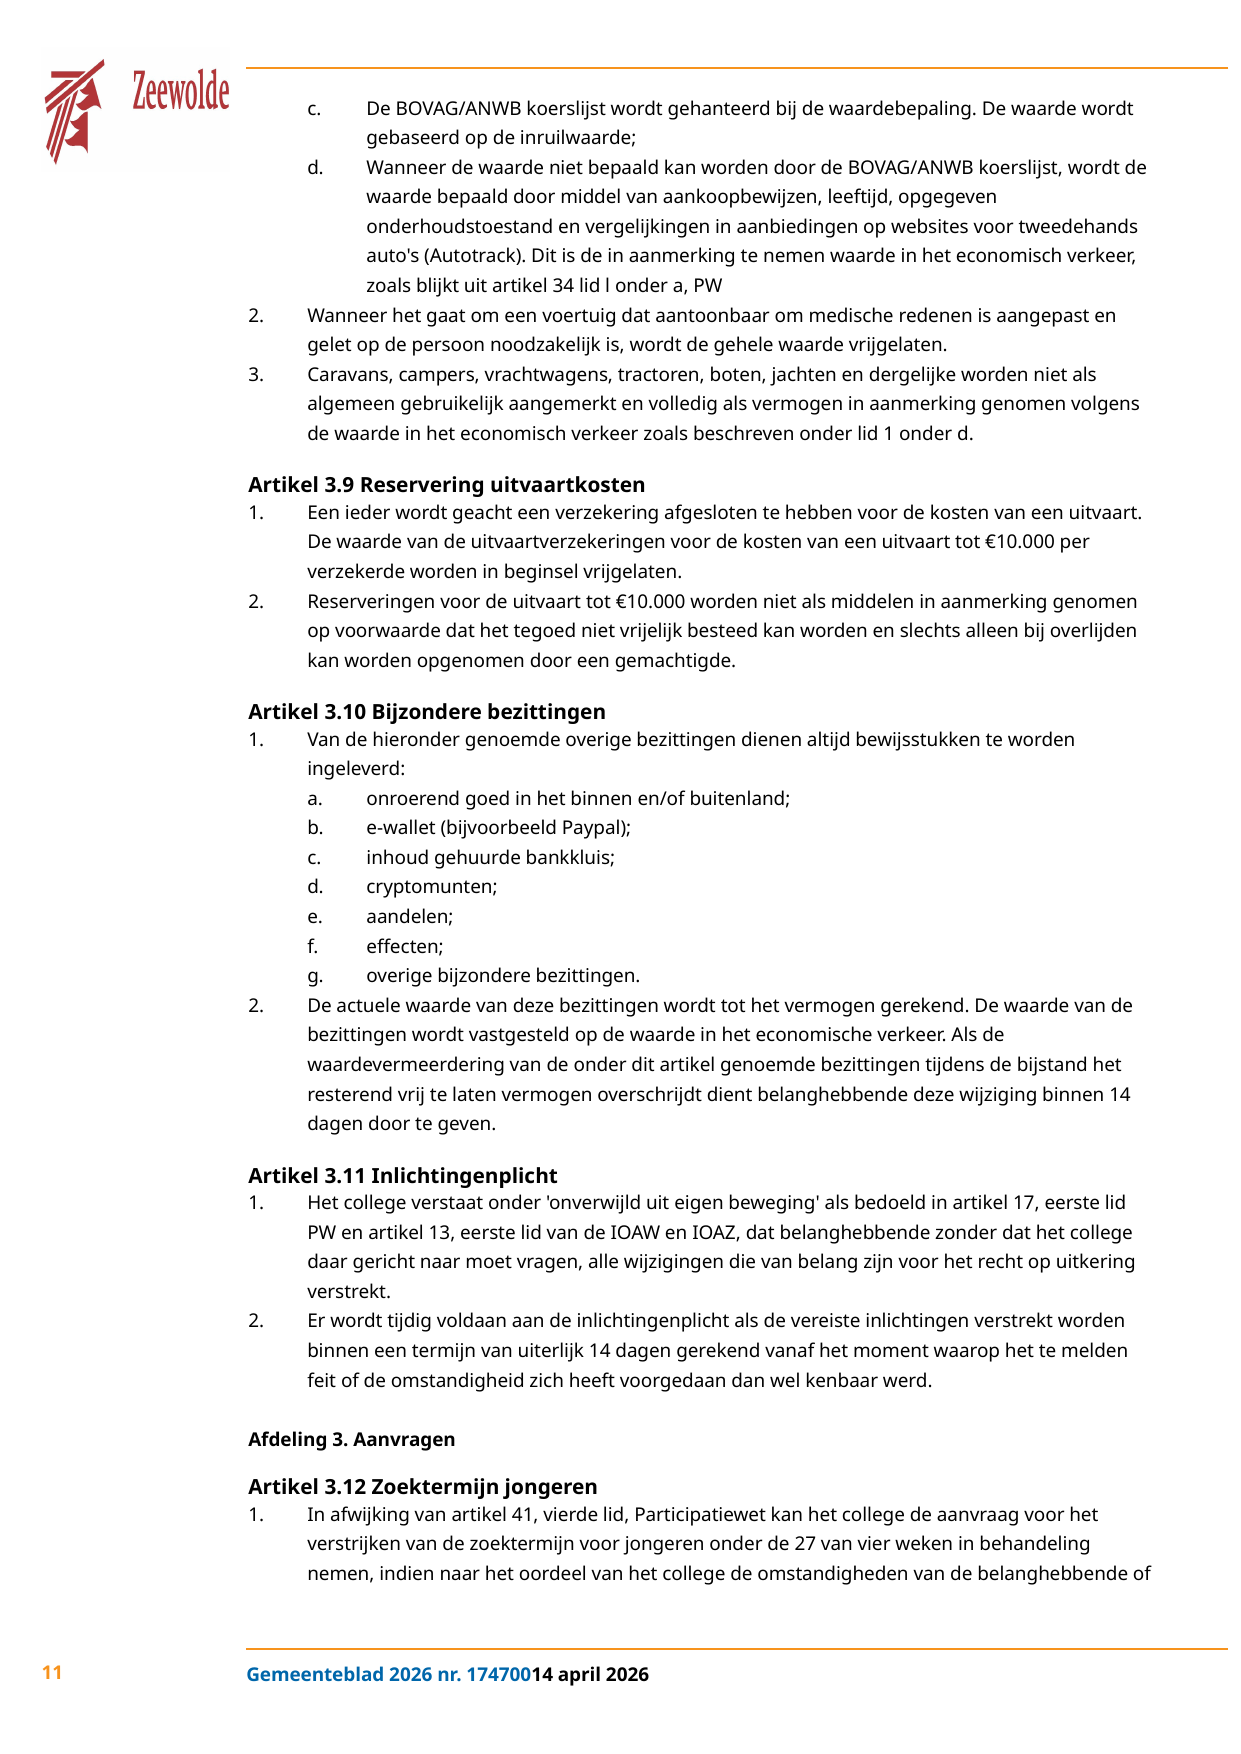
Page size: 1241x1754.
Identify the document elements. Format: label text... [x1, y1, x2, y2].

list Het college verstaat onder 'onverwijld uit eigen beweging' als bedoeld in artikel 17, eerste lid PW en artikel 13, eerste lid van de IOAW en IOAZ, dat belanghebbende zonder dat het college daar gericht naar moet vragen, alle wijzigingen die van belang zijn voor het recht op uitkering verstrekt. [248, 1189, 1152, 1304]
list inhoud gehuurde bankkluis; [307, 844, 1152, 870]
text Artikel 3.10 Bijzondere bezittingen [248, 697, 1152, 726]
list Wanneer het gaat om een voertuig dat aantoonbaar om medische redenen is aangepast en gelet op de persoon noodzakelijk is, wordt de gehele waarde vrijgelaten. [248, 302, 1152, 357]
text Artikel 3.9 Reservering uitvaartkosten [248, 471, 1152, 499]
list Wanneer de waarde niet bepaald kan worden door de BOVAG/ANWB koerslijst, wordt de waarde bepaald door middel van aankoopbewijzen, leeftijd, opgegeven onderhoudstoestand en vergelijkingen in aanbiedingen op websites voor tweedehands auto's (Autotrack). Dit is de in aanmerking te nemen waarde in het economisch verkeer, zoals blijkt uit artikel 34 lid l onder a, PW [307, 154, 1152, 298]
list In afwijking van artikel 41, vierde lid, Participatiewet kan het college de aanvraag voor het verstrijken van de zoektermijn voor jongeren onder de 27 van vier weken in behandeling nemen, indien naar het oordeel van het college de omstandigheden van de belanghebbende of [248, 1501, 1152, 1586]
list Reserveringen voor de uitvaart tot €10.000 worden niet als middelen in aanmerking genomen op voorwaarde dat het tegoed niet vrijelijk besteed kan worden en slechts alleen bij overlijden kan worden opgenomen door een gemachtigde. [248, 588, 1152, 673]
list De actuele waarde van deze bezittingen wordt tot het vermogen gerekend. De waarde van de bezittingen wordt vastgesteld op de waarde in het economische verkeer. Als de waardevermeerdering van de onder dit artikel genoemde bezittingen tijdens de bijstand het resterend vrij te laten vermogen overschrijdt dient belanghebbende deze wijziging binnen 14 dagen door te geven. [248, 992, 1152, 1136]
picture [41, 47, 231, 172]
list Van de hieronder genoemde overige bezittingen dienen altijd bewijsstukken te worden ingeleverd: [248, 726, 1152, 781]
list De BOVAG/ANWB koerslijst wordt gehanteerd bij de waardebepaling. De waarde wordt gebaseerd op de inruilwaarde; [307, 95, 1152, 150]
list e-wallet (bijvoorbeeld Paypal); [307, 814, 1152, 840]
list overige bijzondere bezittingen. [307, 962, 1152, 988]
text Afdeling 3. Aanvragen [248, 1426, 1152, 1452]
list cryptomunten; [307, 874, 1152, 899]
list aandelen; [307, 903, 1152, 929]
list onroerend goed in het binnen en/of buitenland; [307, 785, 1152, 811]
list Caravans, campers, vrachtwagens, tractoren, boten, jachten en dergelijke worden niet als algemeen gebruikelijk aangemerkt en volledig als vermogen in aanmerking genomen volgens de waarde in het economisch verkeer zoals beschreven onder lid 1 onder d. [248, 361, 1152, 446]
text Artikel 3.12 Zoektermijn jongeren [248, 1472, 1152, 1501]
text Artikel 3.11 Inlichtingenplicht [248, 1161, 1152, 1189]
list Er wordt tijdig voldaan aan de inlichtingenplicht als de vereiste inlichtingen verstrekt worden binnen een termijn van uiterlijk 14 dagen gerekend vanaf het moment waarop het te melden feit of de omstandigheid zich heeft voorgedaan dan wel kenbaar werd. [248, 1308, 1152, 1392]
list effecten; [307, 933, 1152, 959]
list Een ieder wordt geacht een verzekering afgesloten te hebben voor de kosten van een uitvaart. De waarde van de uitvaartverzekeringen voor de kosten van een uitvaart tot €10.000 per verzekerde worden in beginsel vrijgelaten. [248, 499, 1152, 584]
